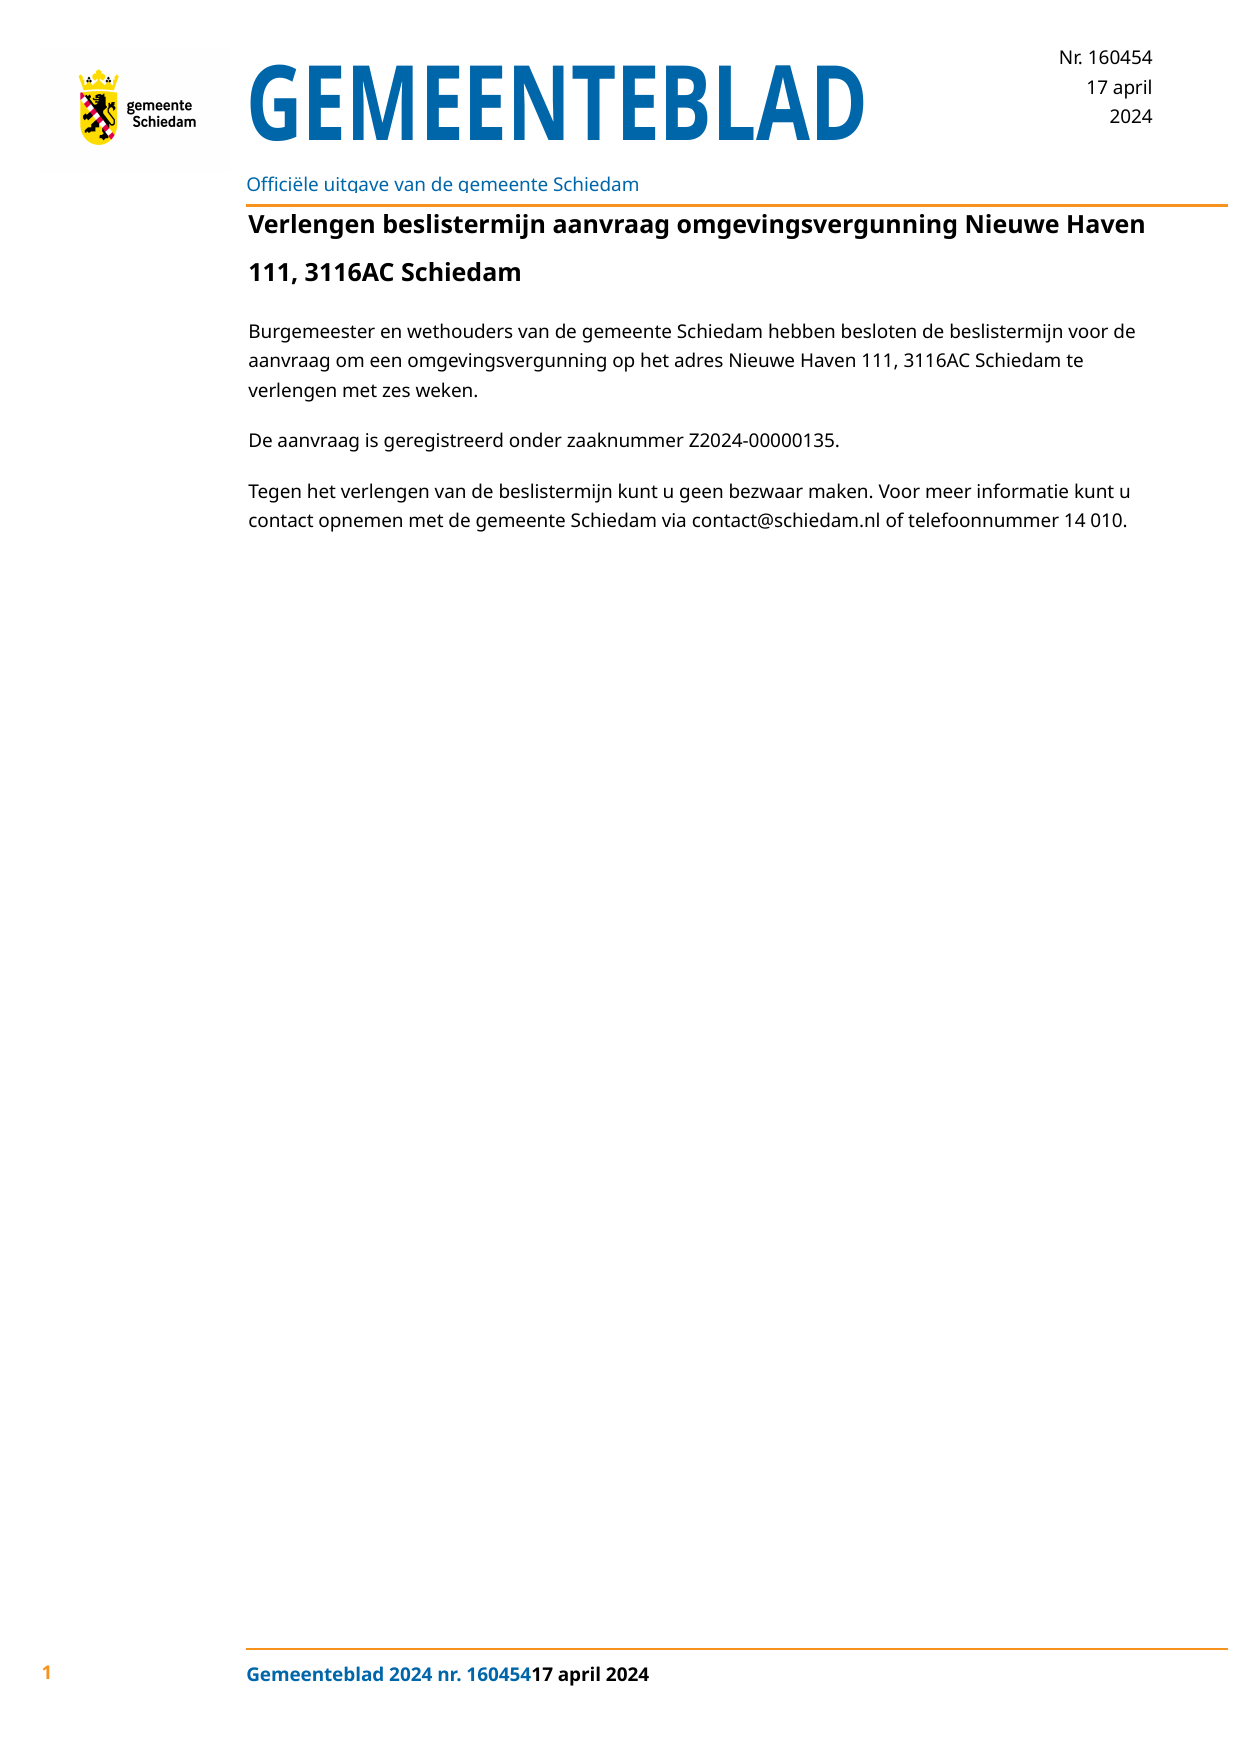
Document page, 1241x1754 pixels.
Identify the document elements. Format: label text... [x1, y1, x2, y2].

text Burgemeester en wethouders van de gemeente Schiedam hebben besloten de beslistermijn voor de aanvraag om een omgevingsvergunning op het adres Nieuwe Haven 111, 3116AC Schiedam te verlengen met zes weken. [248, 318, 1152, 403]
text De aanvraag is geregistreerd onder zaaknummer Z2024-00000135. [248, 427, 1152, 453]
picture [41, 47, 231, 172]
text Tegen het verlengen van de beslistermijn kunt u geen bezwaar maken. Voor meer informatie kunt u contact opnemen met de gemeente Schiedam via contact@schiedam.nl of telefoonnummer 14 010. [248, 478, 1152, 533]
text Verlengen beslistermijn aanvraag omgevingsvergunning Nieuwe Haven 111, 3116AC Schiedam [248, 207, 1152, 288]
